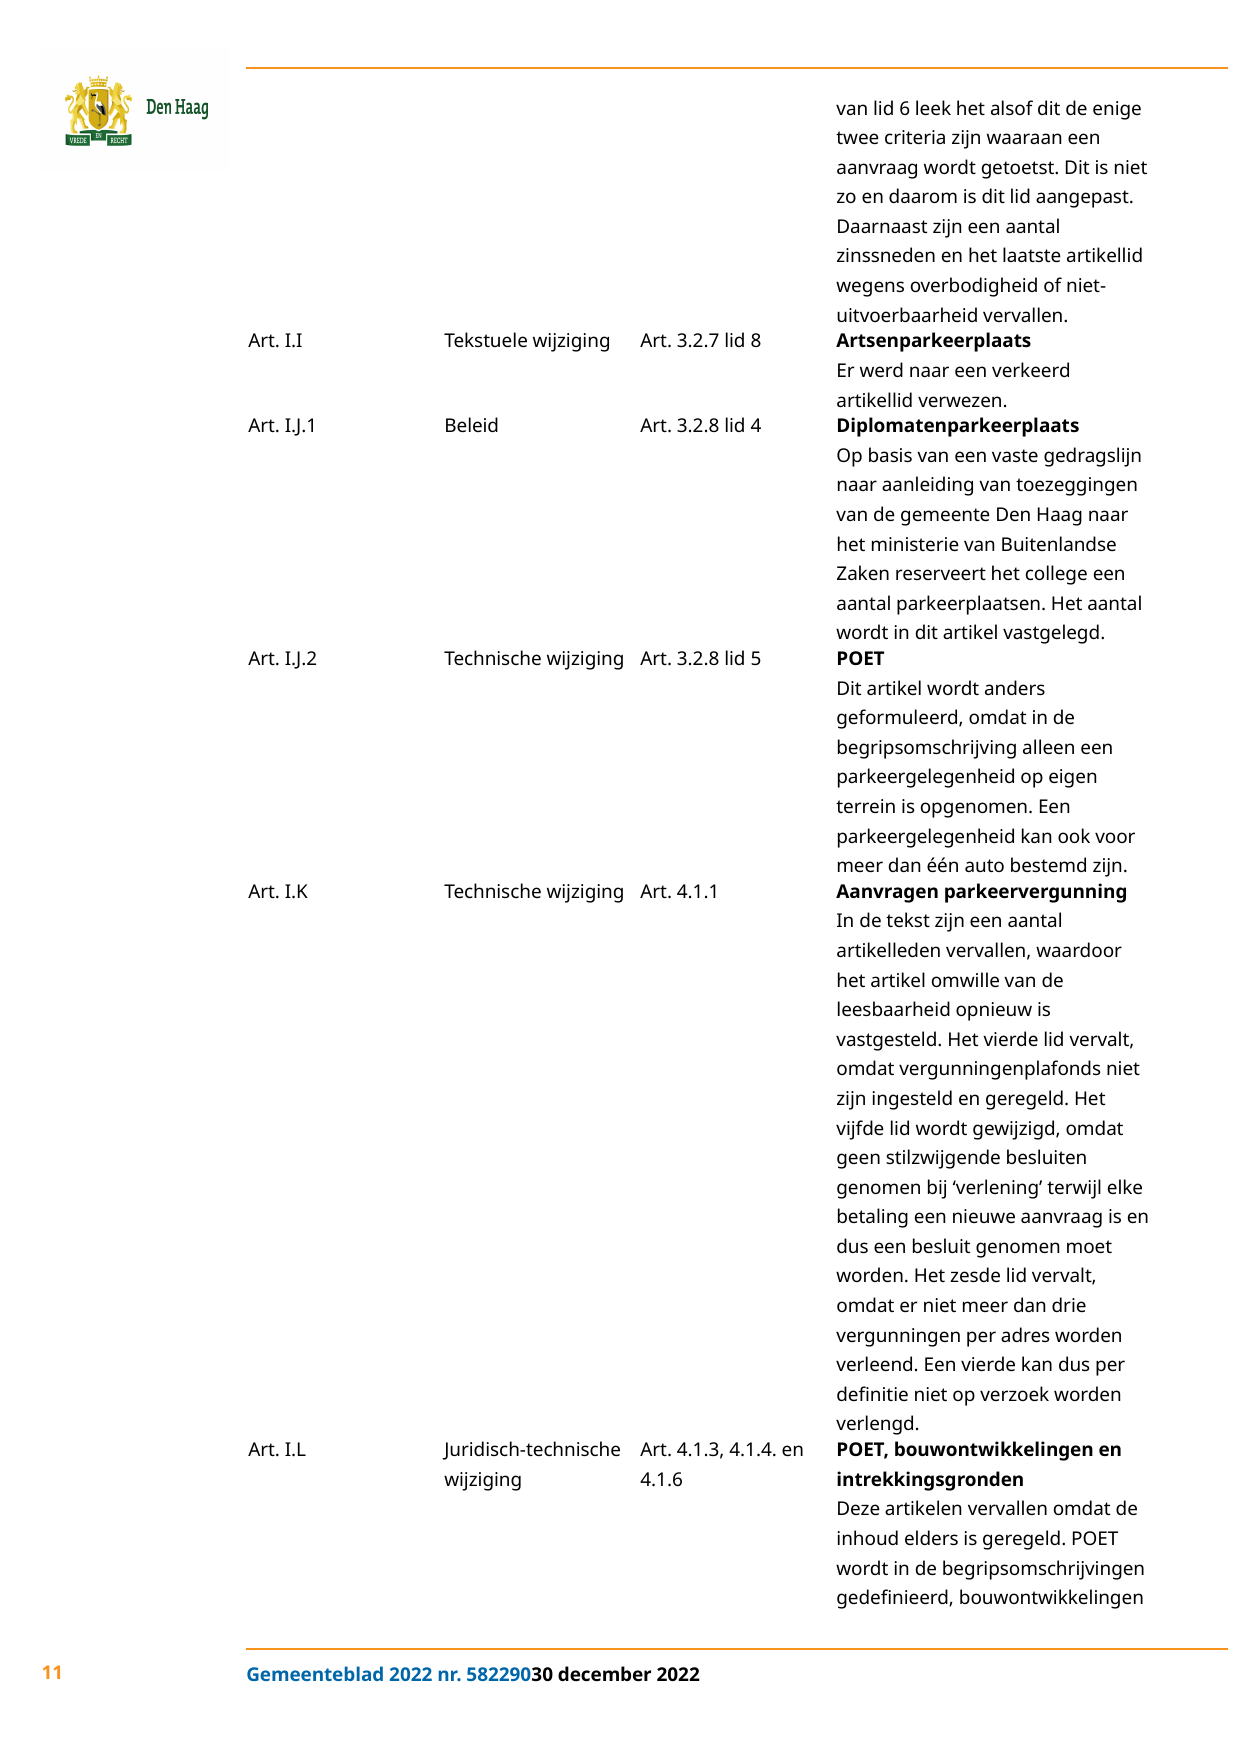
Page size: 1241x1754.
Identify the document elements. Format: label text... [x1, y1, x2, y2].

table_cell Art. I.K [248, 878, 444, 1436]
table_cell Artsenparkeerplaats Er werd naar een verkeerd artikellid verwezen. [836, 328, 1152, 412]
table_cell Technische wijziging [444, 878, 640, 1436]
table_cell Beleid [444, 413, 640, 645]
table_cell Art. I.J.1 [248, 413, 444, 645]
table_cell Juridisch-technische wijziging [444, 1436, 640, 1610]
table_cell Art. I.I [248, 328, 444, 412]
table_cell [640, 95, 836, 328]
table_cell Art. 4.1.3, 4.1.4. en 4.1.6 [640, 1436, 836, 1610]
table_cell Art. I.L [248, 1436, 444, 1610]
table_cell Aanvragen parkeervergunning In de tekst zijn een aantal artikelleden vervallen, waardoor het artikel omwille van de leesbaarheid opnieuw is vastgesteld. Het vierde lid vervalt, omdat vergunningenplafonds niet zijn ingesteld en geregeld. Het vijfde lid wordt gewijzigd, omdat geen stilzwijgende besluiten genomen bij ‘verlening’ terwijl elke betaling een nieuwe aanvraag is en dus een besluit genomen moet worden. Het zesde lid vervalt, omdat er niet meer dan drie vergunningen per adres worden verleend. Een vierde kan dus per definitie niet op verzoek worden verlengd. [836, 878, 1152, 1436]
table_cell [444, 95, 640, 328]
table_cell POET, bouwontwikkelingen en intrekkingsgronden Deze artikelen vervallen omdat de inhoud elders is geregeld. POET wordt in de begripsomschrijvingen gedefinieerd, bouwontwikkelingen [836, 1436, 1152, 1610]
table_cell Technische wijziging [444, 645, 640, 878]
table_cell van lid 6 leek het alsof dit de enige twee criteria zijn waaraan een aanvraag wordt getoetst. Dit is niet zo en daarom is dit lid aangepast. Daarnaast zijn een aantal zinssneden en het laatste artikellid wegens overbodigheid of niet-uitvoerbaarheid vervallen. [836, 95, 1152, 328]
picture [41, 47, 231, 172]
table_cell [248, 95, 444, 328]
table_cell Art. 3.2.8 lid 5 [640, 645, 836, 878]
table_cell Art. 3.2.7 lid 8 [640, 328, 836, 412]
table_cell Tekstuele wijziging [444, 328, 640, 412]
table_cell Diplomatenparkeerplaats Op basis van een vaste gedragslijn naar aanleiding van toezeggingen van de gemeente Den Haag naar het ministerie van Buitenlandse Zaken reserveert het college een aantal parkeerplaatsen. Het aantal wordt in dit artikel vastgelegd. [836, 413, 1152, 645]
table_cell Art. 3.2.8 lid 4 [640, 413, 836, 645]
table_cell POET Dit artikel wordt anders geformuleerd, omdat in de begripsomschrijving alleen een parkeergelegenheid op eigen terrein is opgenomen. Een parkeergelegenheid kan ook voor meer dan één auto bestemd zijn. [836, 645, 1152, 878]
table_cell Art. I.J.2 [248, 645, 444, 878]
table_cell Art. 4.1.1 [640, 878, 836, 1436]
